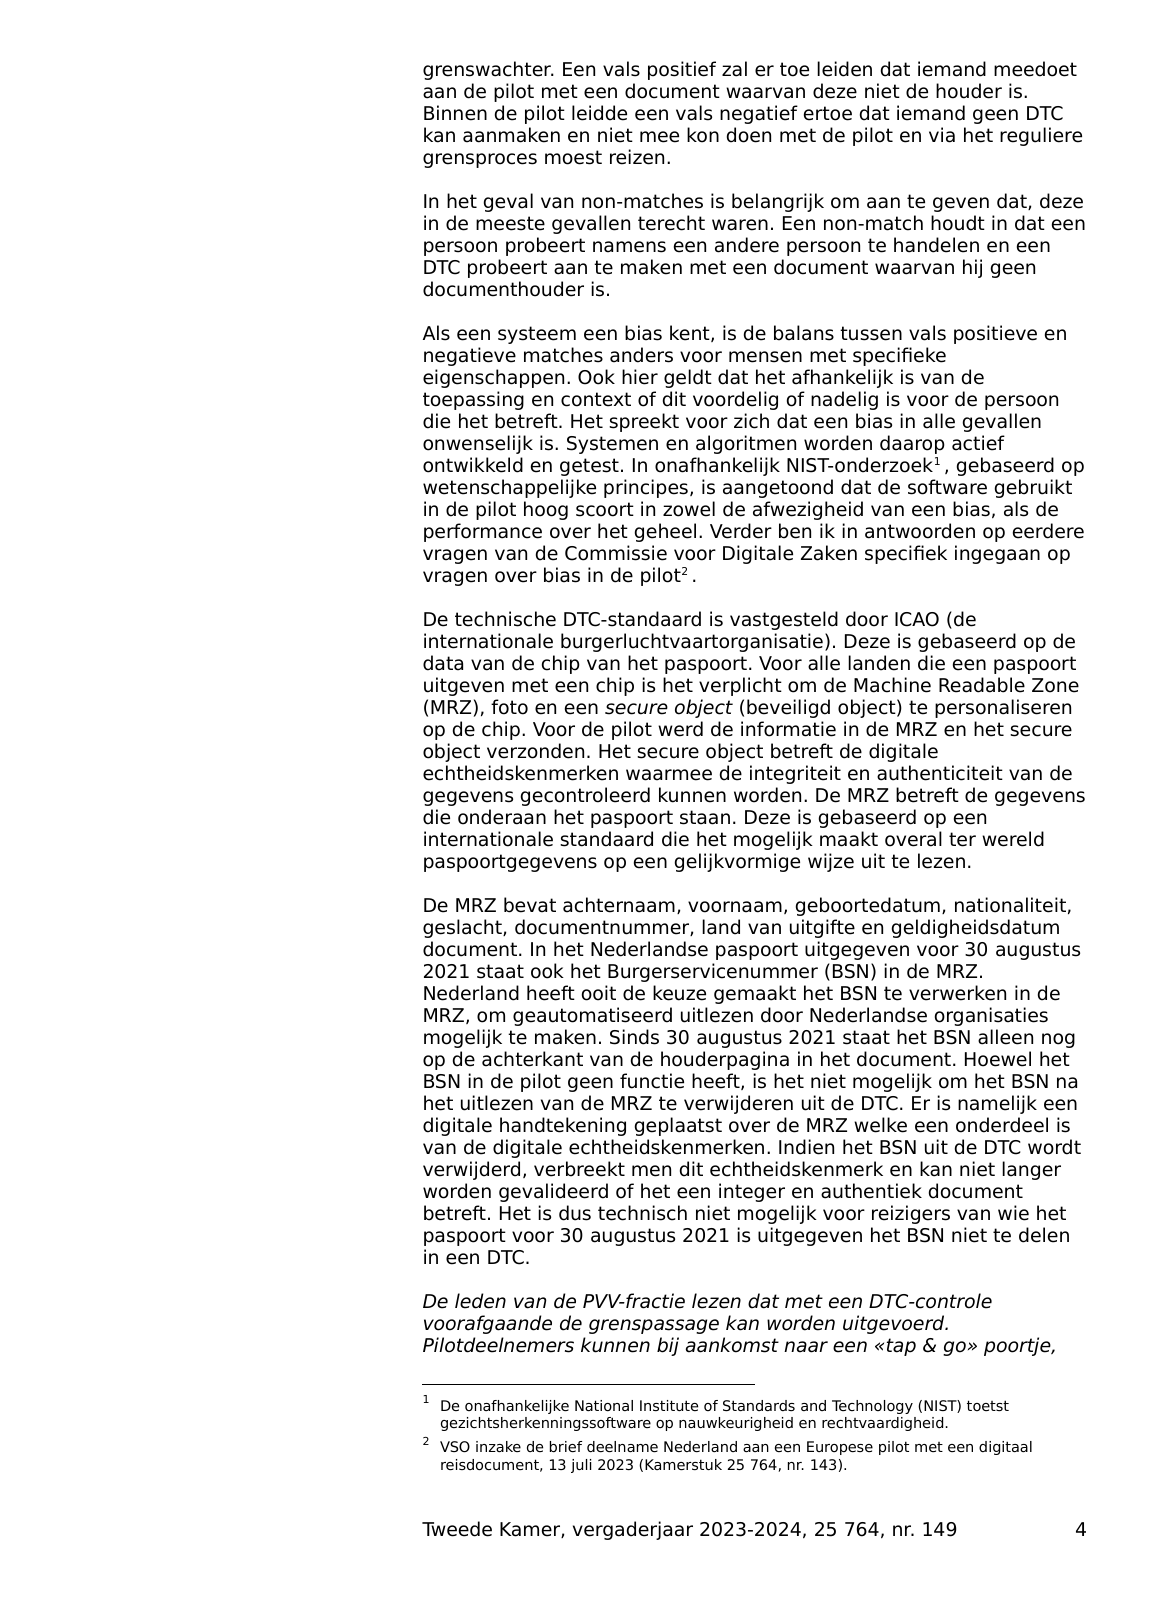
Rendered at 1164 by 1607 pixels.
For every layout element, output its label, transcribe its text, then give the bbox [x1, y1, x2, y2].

text De MRZ bevat achternaam, voornaam, geboortedatum, nationaliteit, geslacht, documentnummer, land van uitgifte en geldigheidsdatum document. In het Nederlandse paspoort uitgegeven voor 30 augustus 2021 staat ook het Burgerservicenummer (BSN) in de MRZ. Nederland heeft ooit de keuze gemaakt het BSN te verwerken in de MRZ, om geautomatiseerd uitlezen door Nederlandse organisaties mogelijk te maken. Sinds 30 augustus 2021 staat het BSN alleen nog op de achterkant van de houderpagina in het document. Hoewel het BSN in de pilot geen functie heeft, is het niet mogelijk om het BSN na het uitlezen van de MRZ te verwijderen uit de DTC. Er is namelijk een digitale handtekening geplaatst over de MRZ welke een onderdeel is van de digitale echtheidskenmerken. Indien het BSN uit de DTC wordt verwijderd, verbreekt men dit echtheidskenmerk en kan niet langer worden gevalideerd of het een integer en authentiek document betreft. Het is dus technisch niet mogelijk voor reizigers van wie het paspoort voor 30 augustus 2021 is uitgegeven het BSN niet te delen in een DTC. [422, 895, 1087, 1269]
text Als een systeem een bias kent, is de balans tussen vals positieve en negatieve matches anders voor mensen met specifieke eigenschappen. Ook hier geldt dat het afhankelijk is van de toepassing en context of dit voordelig of nadelig is voor de persoon die het betreft. Het spreekt voor zich dat een bias in alle gevallen onwenselijk is. Systemen en algoritmen worden daarop actief ontwikkeld en getest. In onafhankelijk NIST-onderzoek, gebaseerd op wetenschappelijke principes, is aangetoond dat de software gebruikt in de pilot hoog scoort in zowel de afwezigheid van een bias, als de performance over het geheel. Verder ben ik in antwoorden op eerdere vragen van de Commissie voor Digitale Zaken specifiek ingegaan op vragen over bias in de pilot. [422, 323, 1087, 587]
text De leden van de PVV-fractie lezen dat met een DTC-controle voorafgaande de grenspassage kan worden uitgevoerd. Pilotdeelnemers kunnen bij aankomst naar een «tap & go» poortje, [422, 1291, 1087, 1357]
text grenswachter. Een vals positief zal er toe leiden dat iemand meedoet aan de pilot met een document waarvan deze niet de houder is. Binnen de pilot leidde een vals negatief ertoe dat iemand geen DTC kan aanmaken en niet mee kon doen met de pilot en via het reguliere grensproces moest reizen. [422, 59, 1087, 169]
text De technische DTC-standaard is vastgesteld door ICAO (de internationale burgerluchtvaartorganisatie). Deze is gebaseerd op de data van de chip van het paspoort. Voor alle landen die een paspoort uitgeven met een chip is het verplicht om de Machine Readable Zone (MRZ), foto en een secure object (beveiligd object) te personaliseren op de chip. Voor de pilot werd de informatie in de MRZ en het secure object verzonden. Het secure object betreft de digitale echtheidskenmerken waarmee de integriteit en authenticiteit van de gegevens gecontroleerd kunnen worden. De MRZ betreft de gegevens die onderaan het paspoort staan. Deze is gebaseerd op een internationale standaard die het mogelijk maakt overal ter wereld paspoortgegevens op een gelijkvormige wijze uit te lezen. [422, 609, 1087, 873]
text In het geval van non-matches is belangrijk om aan te geven dat, deze in de meeste gevallen terecht waren. Een non-match houdt in dat een persoon probeert namens een andere persoon te handelen en een DTC probeert aan te maken met een document waarvan hij geen documenthouder is. [422, 191, 1087, 301]
text VSO inzake de brief deelname Nederland aan een Europese pilot met een digitaal reisdocument, 13 juli 2023 (Kamerstuk 25 764, nr. 143). [422, 1435, 1087, 1474]
text De onafhankelijke National Institute of Standards and Technology (NIST) toetst gezichtsherkenningssoftware op nauwkeurigheid en rechtvaardigheid. [422, 1393, 1087, 1432]
